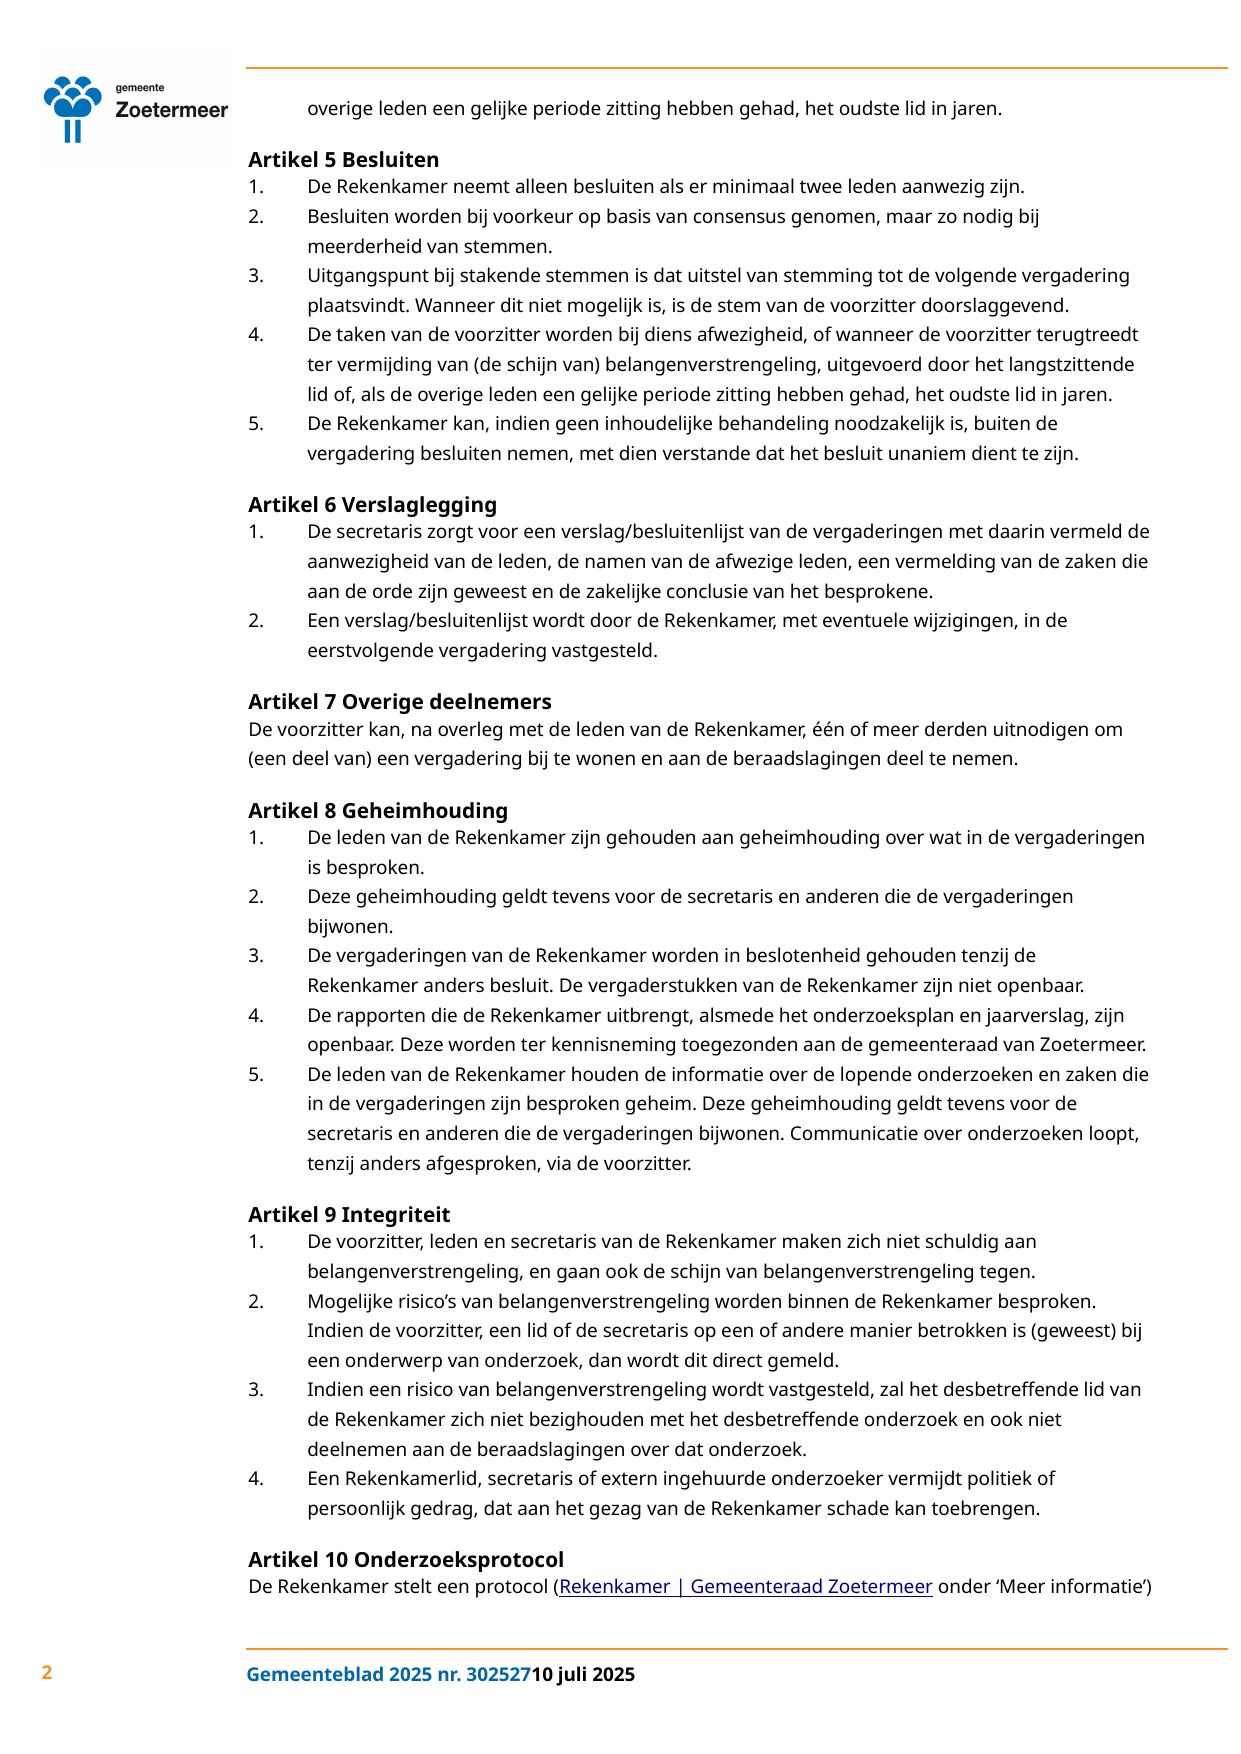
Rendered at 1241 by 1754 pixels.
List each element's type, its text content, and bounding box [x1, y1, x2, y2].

list De vergaderingen van de Rekenkamer worden in beslotenheid gehouden tenzij de Rekenkamer anders besluit. De vergaderstukken van de Rekenkamer zijn niet openbaar. [248, 943, 1152, 998]
list De leden van de Rekenkamer zijn gehouden aan geheimhouding over wat in de vergaderingen is besproken. [248, 824, 1152, 880]
list Uitgangspunt bij stakende stemmen is dat uitstel van stemming tot de volgende vergadering plaatsvindt. Wanneer dit niet mogelijk is, is de stem van de voorzitter doorslaggevend. [248, 262, 1152, 318]
list De voorzitter, leden en secretaris van de Rekenkamer maken zich niet schuldig aan belangenverstrengeling, en gaan ook de schijn van belangenverstrengeling tegen. [248, 1229, 1152, 1284]
list Besluiten worden bij voorkeur op basis van consensus genomen, maar zo nodig bij meerderheid van stemmen. [248, 203, 1152, 258]
list overige leden een gelijke periode zitting hebben gehad, het oudste lid in jaren. [248, 95, 1152, 121]
list De taken van de voorzitter worden bij diens afwezigheid, of wanneer de voorzitter terugtreedt ter vermijding van (de schijn van) belangenverstrengeling, uitgevoerd door het langstzittende lid of, als de overige leden een gelijke periode zitting hebben gehad, het oudste lid in jaren. [248, 322, 1152, 406]
list De rapporten die de Rekenkamer uitbrengt, alsmede het onderzoeksplan en jaarverslag, zijn openbaar. Deze worden ter kennisneming toegezonden aan de gemeenteraad van Zoetermeer. [248, 1002, 1152, 1057]
text De voorzitter kan, na overleg met de leden van de Rekenkamer, één of meer derden uitnodigen om (een deel van) een vergadering bij te wonen en aan de beraadslagingen deel te nemen. [248, 716, 1152, 771]
list Indien een risico van belangenverstrengeling wordt vastgesteld, zal het desbetreffende lid van de Rekenkamer zich niet bezighouden met het desbetreffende onderzoek en ook niet deelnemen aan de beraadslagingen over dat onderzoek. [248, 1377, 1152, 1461]
list Mogelijke risico’s van belangenverstrengeling worden binnen de Rekenkamer besproken. Indien de voorzitter, een lid of de secretaris op een of andere manier betrokken is (geweest) bij een onderwerp van onderzoek, dan wordt dit direct gemeld. [248, 1288, 1152, 1373]
text Artikel 6 Verslaglegging [248, 490, 1152, 519]
list De leden van de Rekenkamer houden de informatie over de lopende onderzoeken en zaken die in de vergaderingen zijn besproken geheim. Deze geheimhouding geldt tevens voor de secretaris en anderen die de vergaderingen bijwonen. Communicatie over onderzoeken loopt, tenzij anders afgesproken, via de voorzitter. [248, 1061, 1152, 1176]
text Artikel 5 Besluiten [248, 145, 1152, 174]
list De Rekenkamer kan, indien geen inhoudelijke behandeling noodzakelijk is, buiten de vergadering besluiten nemen, met dien verstande dat het besluit unaniem dient te zijn. [248, 410, 1152, 466]
list De Rekenkamer neemt alleen besluiten als er minimaal twee leden aanwezig zijn. [248, 174, 1152, 199]
text Artikel 10 Onderzoeksprotocol [248, 1545, 1152, 1574]
text De Rekenkamer stelt een protocol (Rekenkamer | Gemeenteraad Zoetermeer onder ‘Meer informatie’) [248, 1574, 1152, 1599]
list Een Rekenkamerlid, secretaris of extern ingehuurde onderzoeker vermijdt politiek of persoonlijk gedrag, dat aan het gezag van de Rekenkamer schade kan toebrengen. [248, 1465, 1152, 1521]
text Artikel 7 Overige deelnemers [248, 687, 1152, 716]
list Een verslag/besluitenlijst wordt door de Rekenkamer, met eventuele wijzigingen, in de eerstvolgende vergadering vastgesteld. [248, 607, 1152, 663]
list De secretaris zorgt voor een verslag/besluitenlijst van de vergaderingen met daarin vermeld de aanwezigheid van de leden, de namen van de afwezige leden, een vermelding van de zaken die aan de orde zijn geweest en de zakelijke conclusie van het besprokene. [248, 519, 1152, 604]
text Artikel 8 Geheimhouding [248, 796, 1152, 824]
text Artikel 9 Integriteit [248, 1200, 1152, 1229]
list Deze geheimhouding geldt tevens voor de secretaris en anderen die de vergaderingen bijwonen. [248, 883, 1152, 939]
picture [41, 47, 231, 172]
